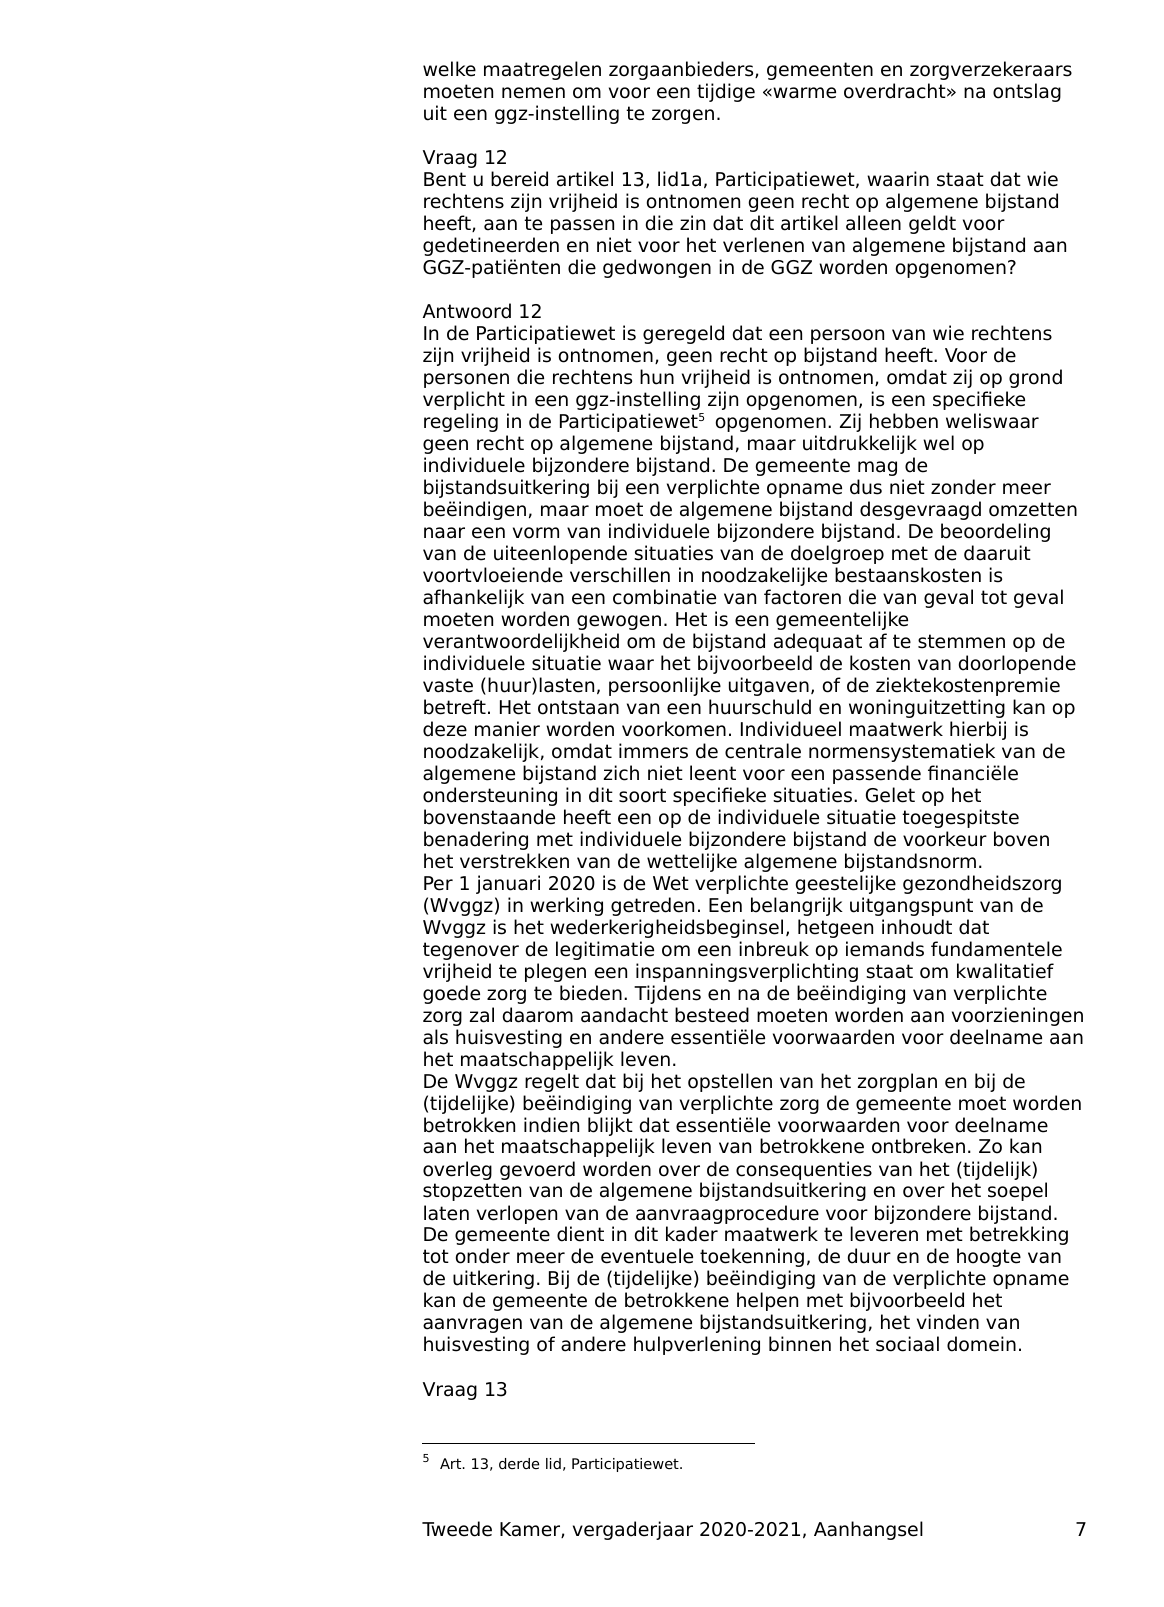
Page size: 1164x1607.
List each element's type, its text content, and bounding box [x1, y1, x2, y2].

text welke maatregelen zorgaanbieders, gemeenten en zorgverzekeraars moeten nemen om voor een tijdige «warme overdracht» na ontslag uit een ggz-instelling te zorgen. [422, 59, 1087, 125]
text Art. 13, derde lid, Participatiewet. [422, 1452, 1087, 1474]
text Antwoord 12 [422, 301, 1087, 323]
text Vraag 13 [422, 1378, 1087, 1400]
text In de Participatiewet is geregeld dat een persoon van wie rechtens zijn vrijheid is ontnomen, geen recht op bijstand heeft. Voor de personen die rechtens hun vrijheid is ontnomen, omdat zij op grond verplicht in een ggz-instelling zijn opgenomen, is een specifieke regeling in de Participatiewet opgenomen. Zij hebben weliswaar geen recht op algemene bijstand, maar uitdrukkelijk wel op individuele bijzondere bijstand. De gemeente mag de bijstandsuitkering bij een verplichte opname dus niet zonder meer beëindigen, maar moet de algemene bijstand desgevraagd omzetten naar een vorm van individuele bijzondere bijstand. De beoordeling van de uiteenlopende situaties van de doelgroep met de daaruit voortvloeiende verschillen in noodzakelijke bestaanskosten is afhankelijk van een combinatie van factoren die van geval tot geval moeten worden gewogen. Het is een gemeentelijke verantwoordelijkheid om de bijstand adequaat af te stemmen op de individuele situatie waar het bijvoorbeeld de kosten van doorlopende vaste (huur)lasten, persoonlijke uitgaven, of de ziektekostenpremie betreft. Het ontstaan van een huurschuld en woninguitzetting kan op deze manier worden voorkomen. Individueel maatwerk hierbij is noodzakelijk, omdat immers de centrale normensystematiek van de algemene bijstand zich niet leent voor een passende financiële ondersteuning in dit soort specifieke situaties. Gelet op het bovenstaande heeft een op de individuele situatie toegespitste benadering met individuele bijzondere bijstand de voorkeur boven het verstrekken van de wettelijke algemene bijstandsnorm. [422, 323, 1087, 873]
text De Wvggz regelt dat bij het opstellen van het zorgplan en bij de (tijdelijke) beëindiging van verplichte zorg de gemeente moet worden betrokken indien blijkt dat essentiële voorwaarden voor deelname aan het maatschappelijk leven van betrokkene ontbreken. Zo kan overleg gevoerd worden over de consequenties van het (tijdelijk) stopzetten van de algemene bijstandsuitkering en over het soepel laten verlopen van de aanvraagprocedure voor bijzondere bijstand. De gemeente dient in dit kader maatwerk te leveren met betrekking tot onder meer de eventuele toekenning, de duur en de hoogte van de uitkering. Bij de (tijdelijke) beëindiging van de verplichte opname kan de gemeente de betrokkene helpen met bijvoorbeeld het aanvragen van de algemene bijstandsuitkering, het vinden van huisvesting of andere hulpverlening binnen het sociaal domein. [422, 1071, 1087, 1356]
text Per 1 januari 2020 is de Wet verplichte geestelijke gezondheidszorg (Wvggz) in werking getreden. Een belangrijk uitgangspunt van de Wvggz is het wederkerigheidsbeginsel, hetgeen inhoudt dat tegenover de legitimatie om een inbreuk op iemands fundamentele vrijheid te plegen een inspanningsverplichting staat om kwalitatief goede zorg te bieden. Tijdens en na de beëindiging van verplichte zorg zal daarom aandacht besteed moeten worden aan voorzieningen als huisvesting en andere essentiële voorwaarden voor deelname aan het maatschappelijk leven. [422, 873, 1087, 1071]
text Vraag 12 [422, 147, 1087, 169]
text Bent u bereid artikel 13, lid1a, Participatiewet, waarin staat dat wie rechtens zijn vrijheid is ontnomen geen recht op algemene bijstand heeft, aan te passen in die zin dat dit artikel alleen geldt voor gedetineerden en niet voor het verlenen van algemene bijstand aan GGZ-patiënten die gedwongen in de GGZ worden opgenomen? [422, 169, 1087, 279]
